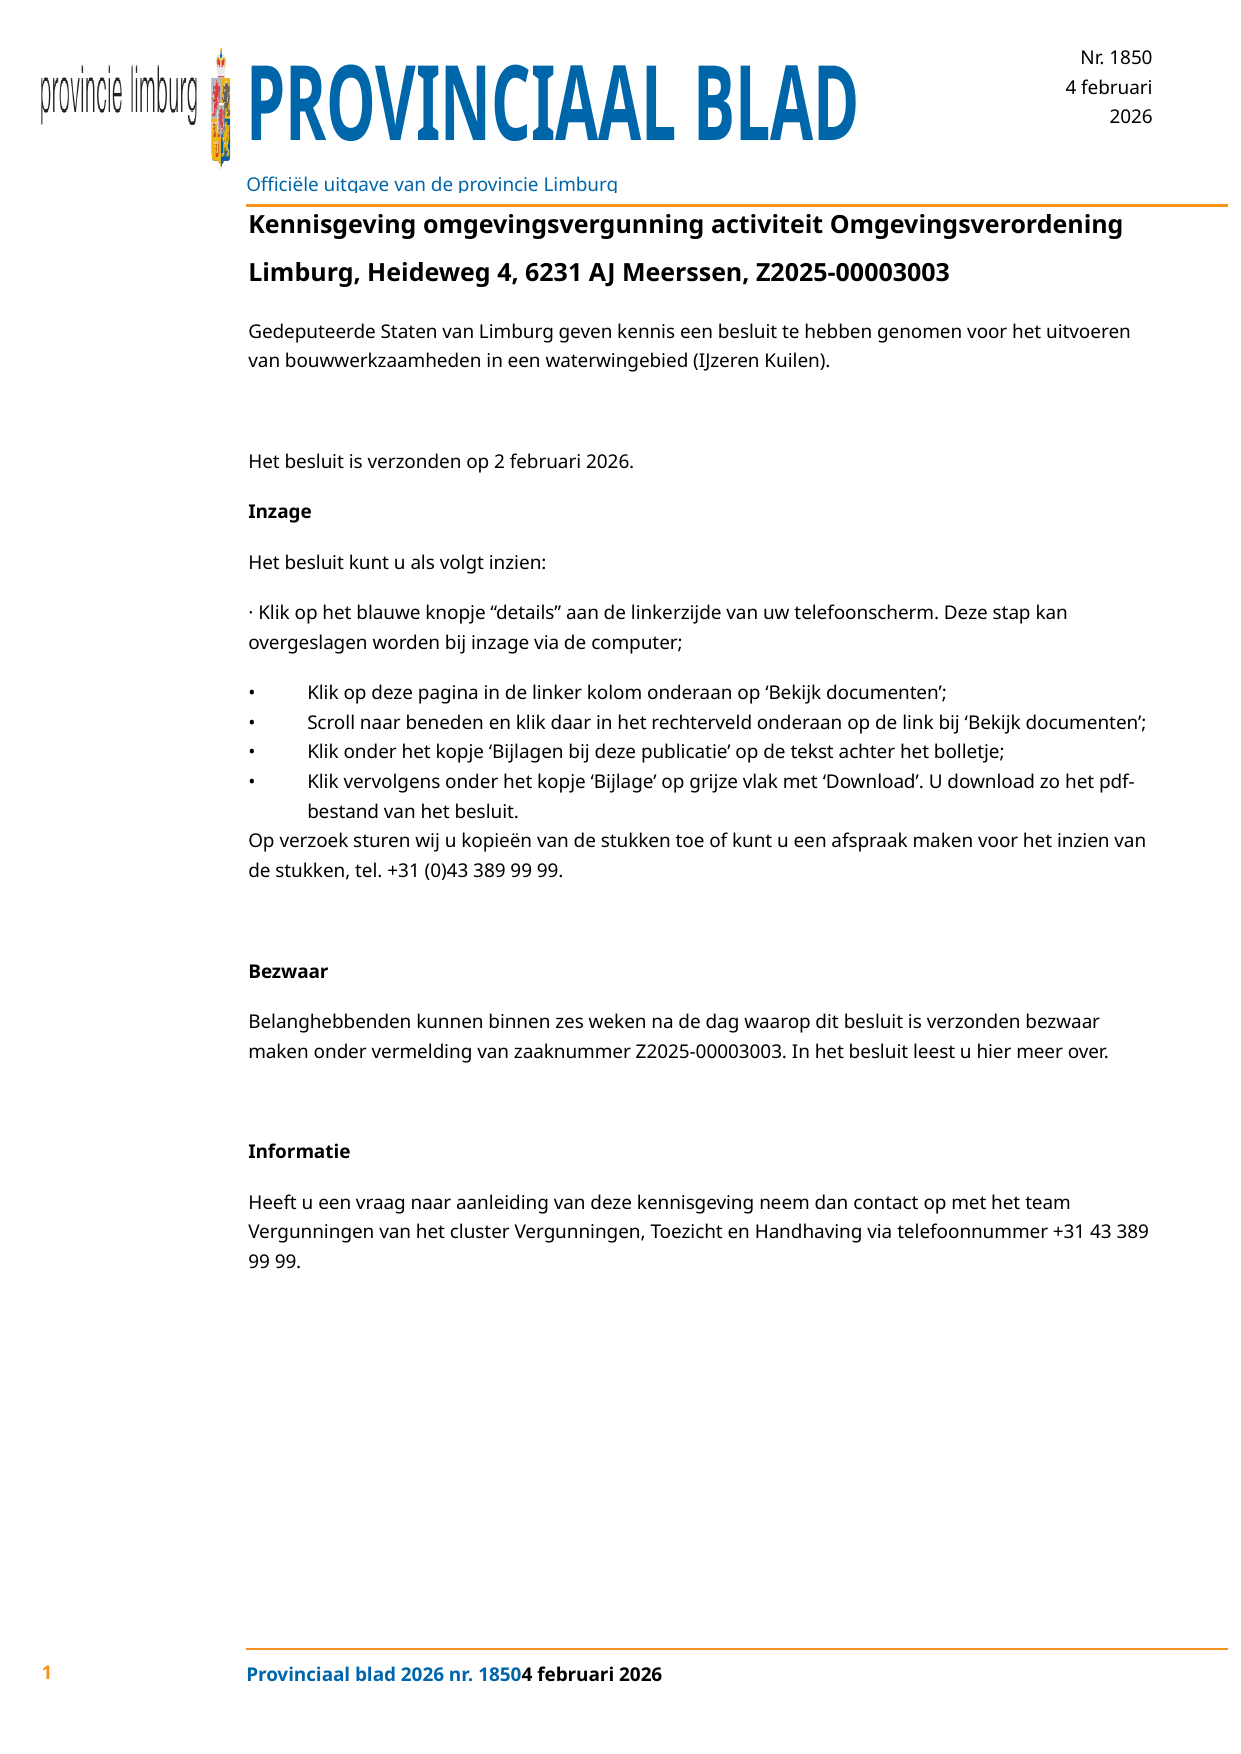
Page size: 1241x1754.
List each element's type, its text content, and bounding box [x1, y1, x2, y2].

text Inzage [248, 499, 1152, 524]
text Gedeputeerde Staten van Limburg geven kennis een besluit te hebben genomen voor het uitvoeren van bouwwerkzaamheden in een waterwingebied (IJzeren Kuilen). [248, 318, 1152, 373]
text Belanghebbenden kunnen binnen zes weken na de dag waarop dit besluit is verzonden bezwaar maken onder vermelding van zaaknummer Z2025-00003003. In het besluit leest u hier meer over. [248, 1008, 1152, 1064]
list Klik vervolgens onder het kopje ‘Bijlage’ op grijze vlak met ‘Download’. U download zo het pdf-bestand van het besluit. [248, 768, 1152, 824]
list Scroll naar beneden en klik daar in het rechterveld onderaan op de link bij ‘Bekijk documenten’; [248, 709, 1152, 735]
list Klik onder het kopje ‘Bijlagen bij deze publicatie’ op de tekst achter het bolletje; [248, 739, 1152, 764]
text Het besluit kunt u als volgt inzien: [248, 549, 1152, 575]
text Kennisgeving omgevingsvergunning activiteit Omgevingsverordening Limburg, Heideweg 4, 6231 AJ Meerssen, Z2025-00003003 [248, 207, 1152, 288]
text Op verzoek sturen wij u kopieën van de stukken toe of kunt u een afspraak maken voor het inzien van de stukken, tel. +31 (0)43 389 99 99. [248, 827, 1152, 883]
text · Klik op het blauwe knopje “details” aan de linkerzijde van uw telefoonscherm. Deze stap kan overgeslagen worden bij inzage via de computer; [248, 599, 1152, 655]
list Klik op deze pagina in de linker kolom onderaan op ‘Bekijk documenten’; [248, 679, 1152, 705]
text Heeft u een vraag naar aanleiding van deze kennisgeving neem dan contact op met het team Vergunningen van het cluster Vergunningen, Toezicht en Handhaving via telefoonnummer +31 43 389 99 99. [248, 1189, 1152, 1274]
text Bezwaar [248, 958, 1152, 984]
text Informatie [248, 1139, 1152, 1164]
text Het besluit is verzonden op 2 februari 2026. [248, 448, 1152, 474]
picture [41, 47, 231, 172]
